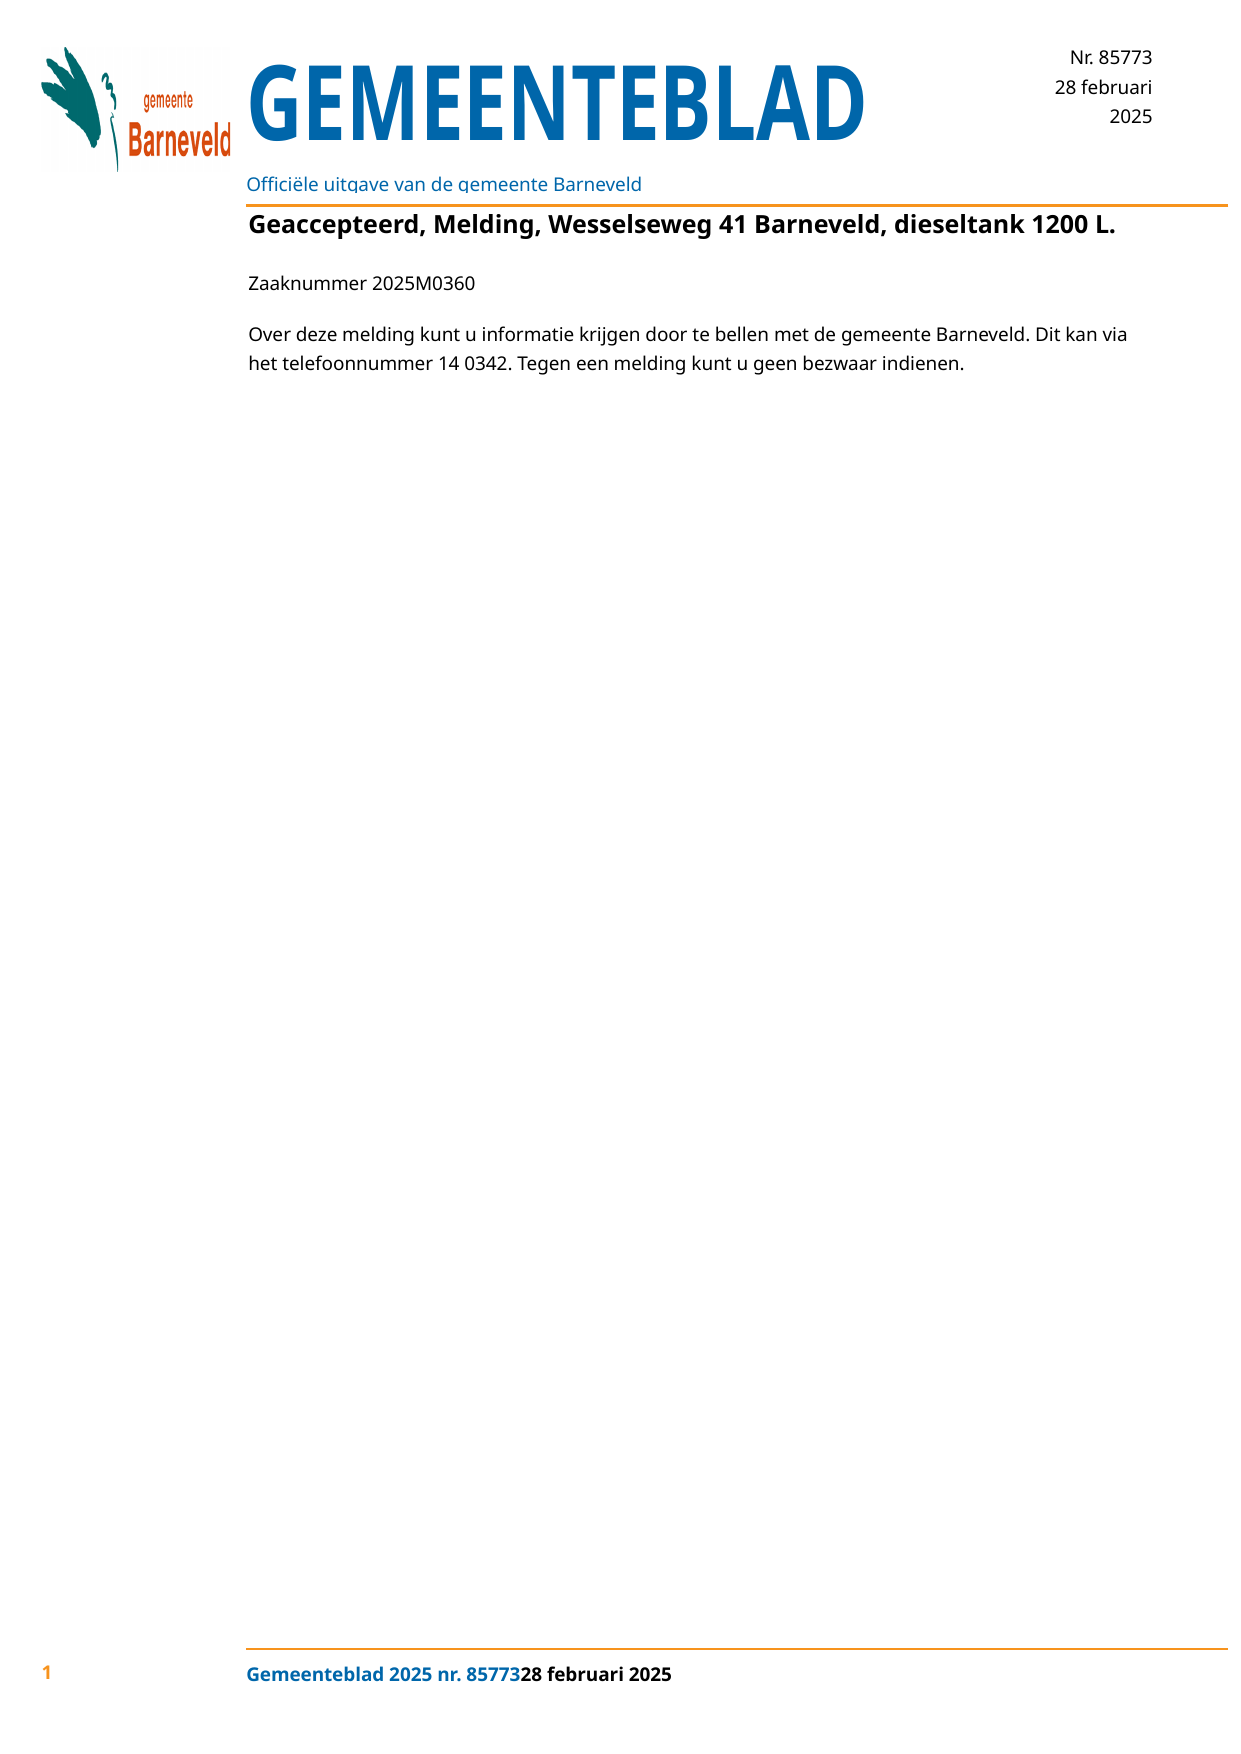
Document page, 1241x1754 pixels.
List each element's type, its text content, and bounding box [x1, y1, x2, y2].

text Zaaknummer 2025M0360 [248, 270, 1152, 296]
text Geaccepteerd, Melding, Wesselseweg 41 Barneveld, dieseltank 1200 L. [248, 207, 1152, 241]
picture [41, 47, 231, 172]
text Over deze melding kunt u informatie krijgen door te bellen met de gemeente Barneveld. Dit kan via het telefoonnummer 14 0342. Tegen een melding kunt u geen bezwaar indienen. [248, 321, 1152, 376]
